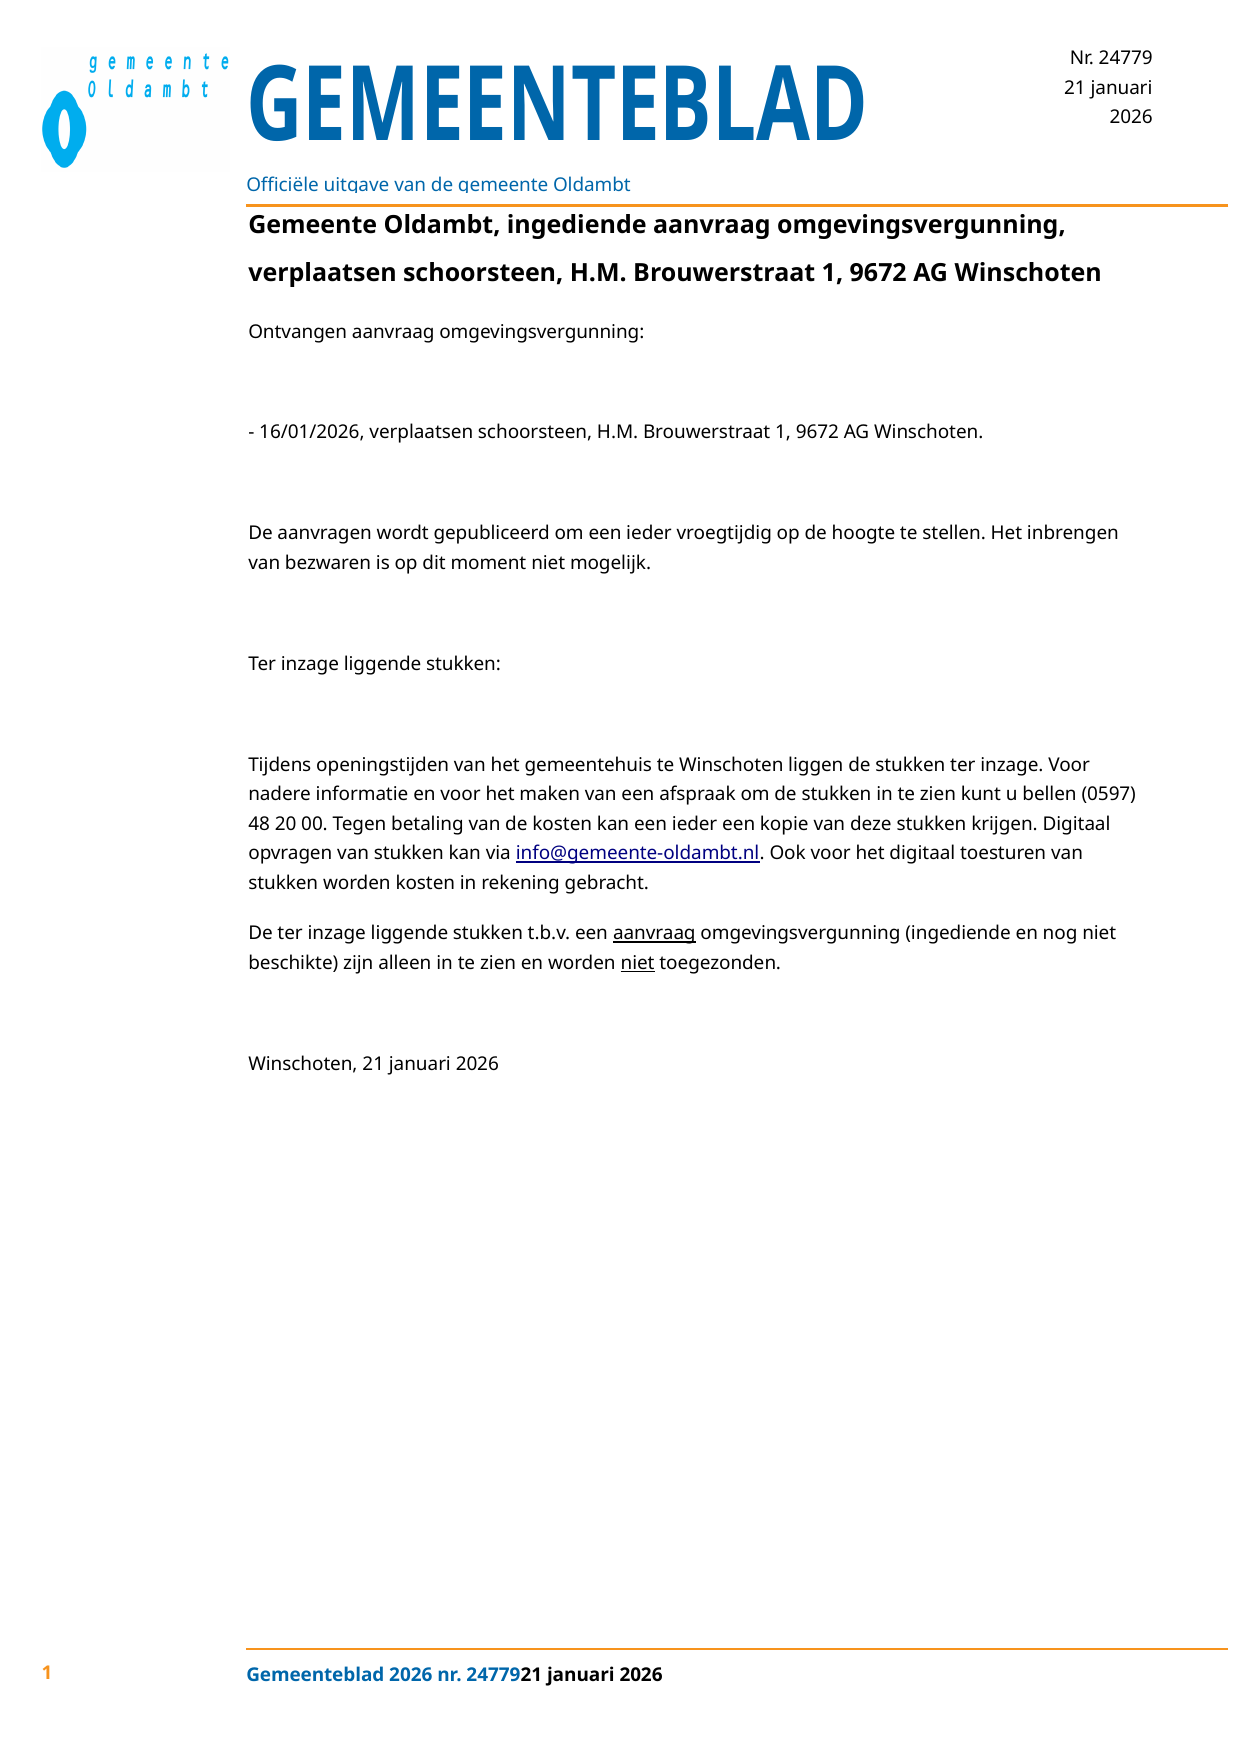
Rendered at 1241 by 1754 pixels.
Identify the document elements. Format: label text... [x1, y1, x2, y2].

picture [41, 47, 231, 172]
text Tijdens openingstijden van het gemeentehuis te Winschoten liggen de stukken ter inzage. Voor nadere informatie en voor het maken van een afspraak om de stukken in te zien kunt u bellen (0597) 48 20 00. Tegen betaling van de kosten kan een ieder een kopie van deze stukken krijgen. Digitaal opvragen van stukken kan via info@gemeente-oldambt.nl. Ook voor het digitaal toesturen van stukken worden kosten in rekening gebracht. [248, 751, 1152, 895]
text Ter inzage liggende stukken: [248, 650, 1152, 676]
text De ter inzage liggende stukken t.b.v. een aanvraag omgevingsvergunning (ingediende en nog niet beschikte) zijn alleen in te zien en worden niet toegezonden. [248, 919, 1152, 975]
text De aanvragen wordt gepubliceerd om een ieder vroegtijdig op de hoogte te stellen. Het inbrengen van bezwaren is op dit moment niet mogelijk. [248, 519, 1152, 575]
text Gemeente Oldambt, ingediende aanvraag omgevingsvergunning, verplaatsen schoorsteen, H.M. Brouwerstraat 1, 9672 AG Winschoten [248, 207, 1152, 288]
text - 16/01/2026, verplaatsen schoorsteen, H.M. Brouwerstraat 1, 9672 AG Winschoten. [248, 419, 1152, 444]
text Ontvangen aanvraag omgevingsvergunning: [248, 318, 1152, 344]
text Winschoten, 21 januari 2026 [248, 1050, 1152, 1076]
